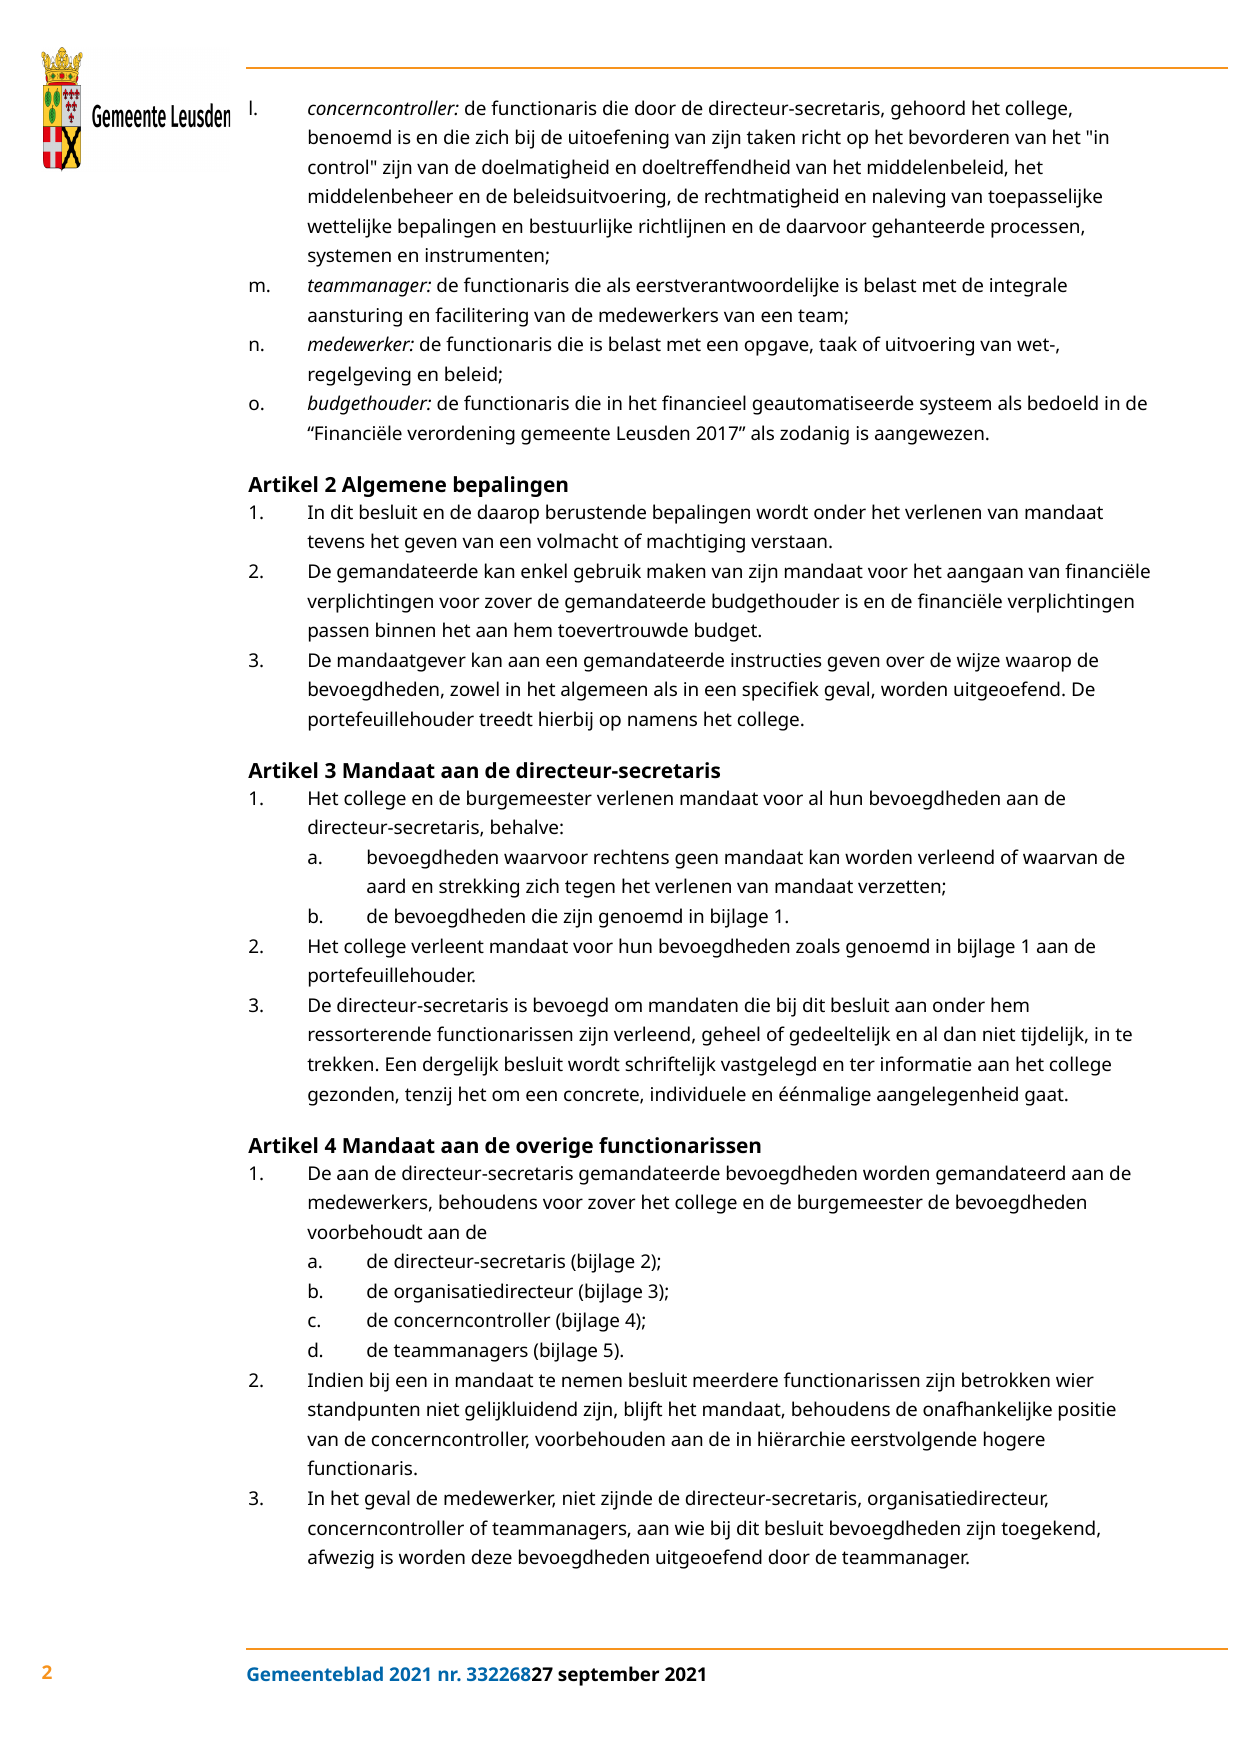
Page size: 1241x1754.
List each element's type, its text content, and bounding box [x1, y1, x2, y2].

text Artikel 2 Algemene bepalingen [248, 471, 1152, 499]
list Indien bij een in mandaat te nemen besluit meerdere functionarissen zijn betrokken wier standpunten niet gelijkluidend zijn, blijft het mandaat, behoudens de onafhankelijke positie van de concerncontroller, voorbehouden aan de in hiërarchie eerstvolgende hogere functionaris. [248, 1367, 1152, 1481]
list de organisatiedirecteur (bijlage 3); [307, 1278, 1152, 1304]
list budgethouder: de functionaris die in het financieel geautomatiseerde systeem als bedoeld in de “Financiële verordening gemeente Leusden 2017” als zodanig is aangewezen. [248, 391, 1152, 446]
list Het college en de burgemeester verlenen mandaat voor al hun bevoegdheden aan de directeur-secretaris, behalve: [248, 785, 1152, 840]
list de directeur-secretaris (bijlage 2); [307, 1248, 1152, 1274]
text Artikel 3 Mandaat aan de directeur-secretaris [248, 757, 1152, 785]
list medewerker: de functionaris die is belast met een opgave, taak of uitvoering van wet-, regelgeving en beleid; [248, 331, 1152, 387]
list In dit besluit en de daarop berustende bepalingen wordt onder het verlenen van mandaat tevens het geven van een volmacht of machtiging verstaan. [248, 499, 1152, 554]
list de bevoegdheden die zijn genoemd in bijlage 1. [307, 903, 1152, 929]
list De aan de directeur-secretaris gemandateerde bevoegdheden worden gemandateerd aan de medewerkers, behoudens voor zover het college en de burgemeester de bevoegdheden voorbehoudt aan de [248, 1160, 1152, 1244]
list In het geval de medewerker, niet zijnde de directeur-secretaris, organisatiedirecteur, concerncontroller of teammanagers, aan wie bij dit besluit bevoegdheden zijn toegekend, afwezig is worden deze bevoegdheden uitgeoefend door de teammanager. [248, 1485, 1152, 1570]
list de concerncontroller (bijlage 4); [307, 1308, 1152, 1333]
list De mandaatgever kan aan een gemandateerde instructies geven over de wijze waarop de bevoegdheden, zowel in het algemeen als in een specifiek geval, worden uitgeoefend. De portefeuillehouder treedt hierbij op namens het college. [248, 647, 1152, 732]
list teammanager: de functionaris die als eerstverantwoordelijke is belast met de integrale aansturing en facilitering van de medewerkers van een team; [248, 272, 1152, 328]
list Het college verleent mandaat voor hun bevoegdheden zoals genoemd in bijlage 1 aan de portefeuillehouder. [248, 933, 1152, 988]
text Artikel 4 Mandaat aan de overige functionarissen [248, 1131, 1152, 1160]
list concerncontroller: de functionaris die door de directeur-secretaris, gehoord het college, benoemd is en die zich bij de uitoefening van zijn taken richt op het bevorderen van het "in control" zijn van de doelmatigheid en doeltreffendheid van het middelenbeleid, het middelenbeheer en de beleidsuitvoering, de rechtmatigheid en naleving van toepasselijke wettelijke bepalingen en bestuurlijke richtlijnen en de daarvoor gehanteerde processen, systemen en instrumenten; [248, 95, 1152, 268]
list de teammanagers (bijlage 5). [307, 1337, 1152, 1363]
list De gemandateerde kan enkel gebruik maken van zijn mandaat voor het aangaan van financiële verplichtingen voor zover de gemandateerde budgethouder is en de financiële verplichtingen passen binnen het aan hem toevertrouwde budget. [248, 558, 1152, 643]
list bevoegdheden waarvoor rechtens geen mandaat kan worden verleend of waarvan de aard en strekking zich tegen het verlenen van mandaat verzetten; [307, 844, 1152, 899]
list De directeur-secretaris is bevoegd om mandaten die bij dit besluit aan onder hem ressorterende functionarissen zijn verleend, geheel of gedeeltelijk en al dan niet tijdelijk, in te trekken. Een dergelijk besluit wordt schriftelijk vastgelegd en ter informatie aan het college gezonden, tenzij het om een concrete, individuele en éénmalige aangelegenheid gaat. [248, 992, 1152, 1107]
picture [41, 47, 231, 172]
